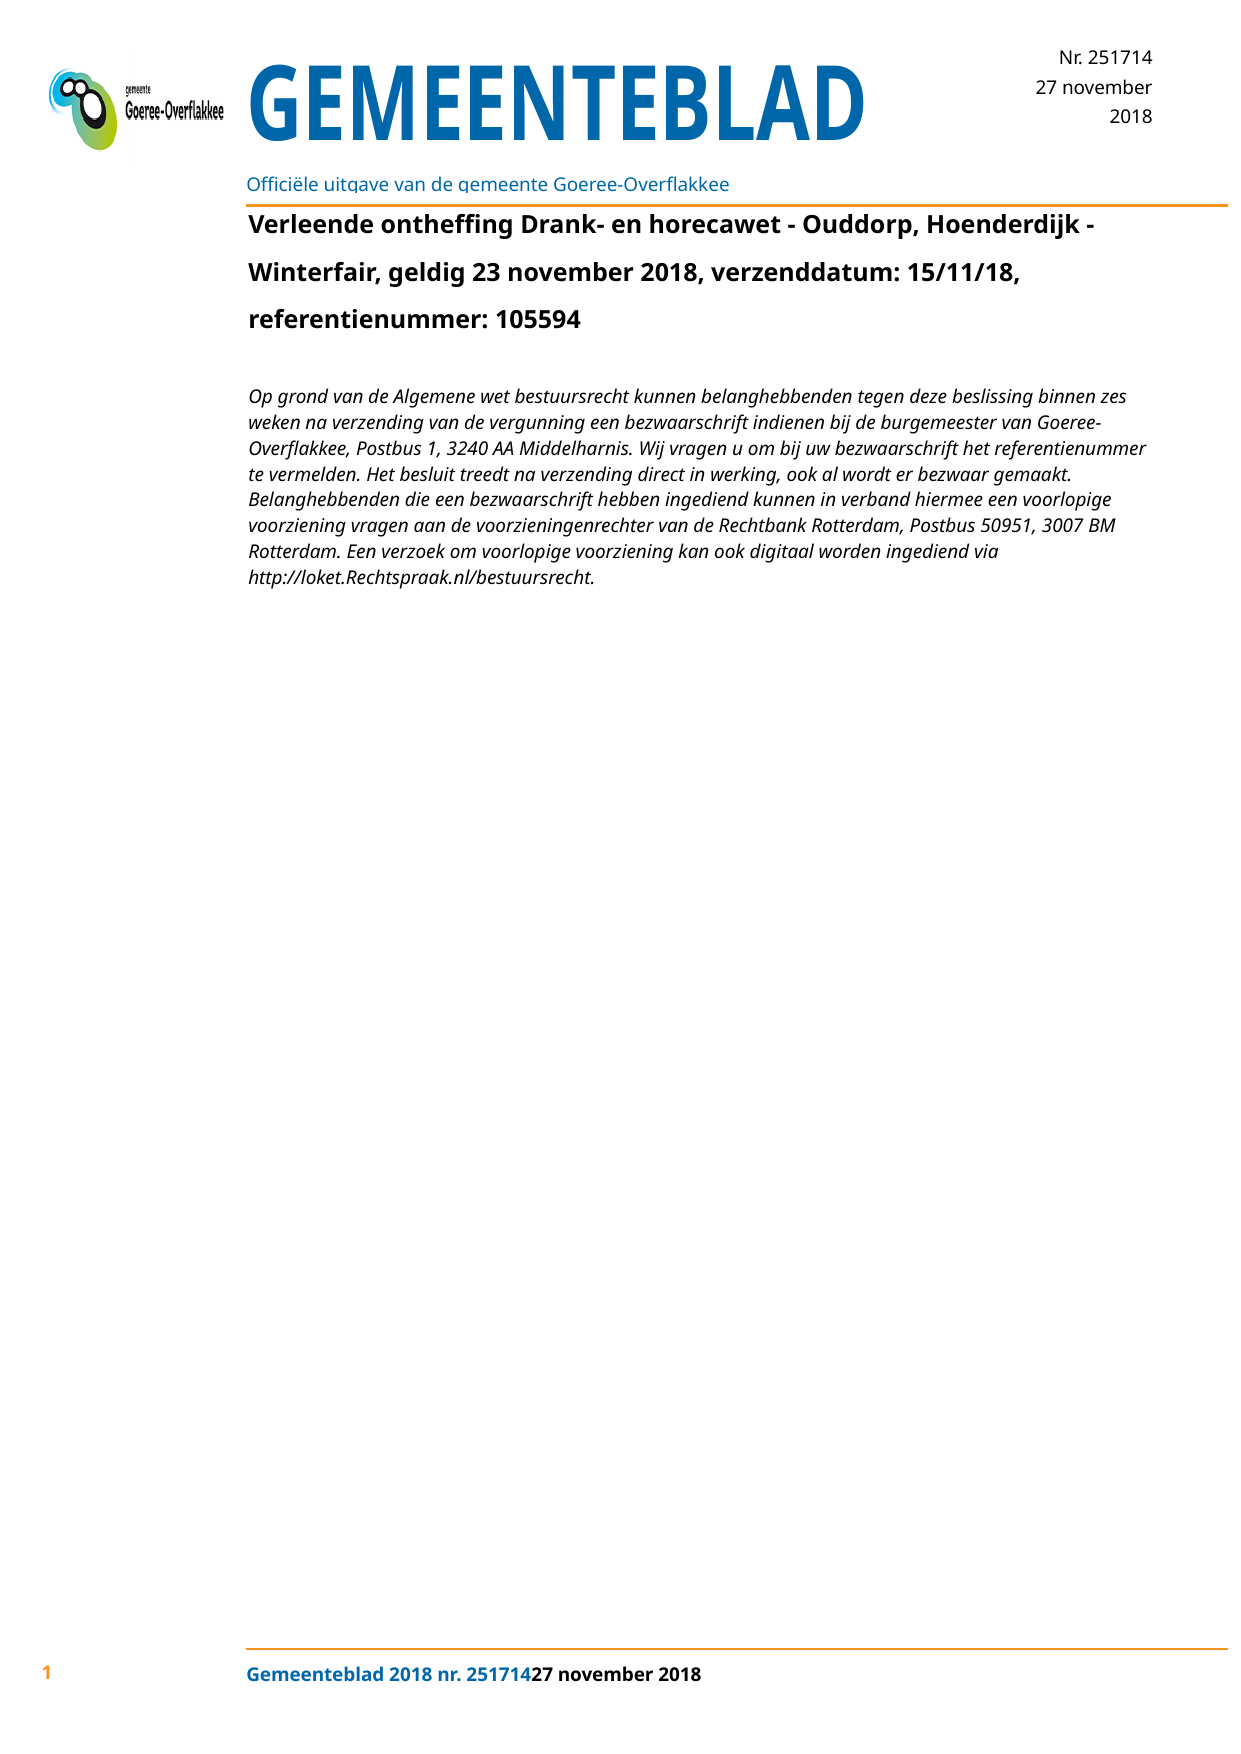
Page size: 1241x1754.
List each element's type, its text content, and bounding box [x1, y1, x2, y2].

text Verleende ontheffing Drank- en horecawet - Ouddorp, Hoenderdijk - Winterfair, geldig 23 november 2018, verzenddatum: 15/11/18, referentienummer: 105594 [248, 207, 1152, 336]
picture [41, 47, 231, 172]
text Op grond van de Algemene wet bestuursrecht kunnen belanghebbenden tegen deze beslissing binnen zes weken na verzending van de vergunning een bezwaarschrift indienen bij de burgemeester van Goeree-Overflakkee, Postbus 1, 3240 AA Middelharnis. Wij vragen u om bij uw bezwaarschrift het referentienummer te vermelden. Het besluit treedt na verzending direct in werking, ook al wordt er bezwaar gemaakt. Belanghebbenden die een bezwaarschrift hebben ingediend kunnen in verband hiermee een voorlopige voorziening vragen aan de voorzieningenrechter van de Rechtbank Rotterdam, Postbus 50951, 3007 BM Rotterdam. Een verzoek om voorlopige voorziening kan ook digitaal worden ingediend via http://loket.Rechtspraak.nl/bestuursrecht. [248, 384, 1152, 589]
